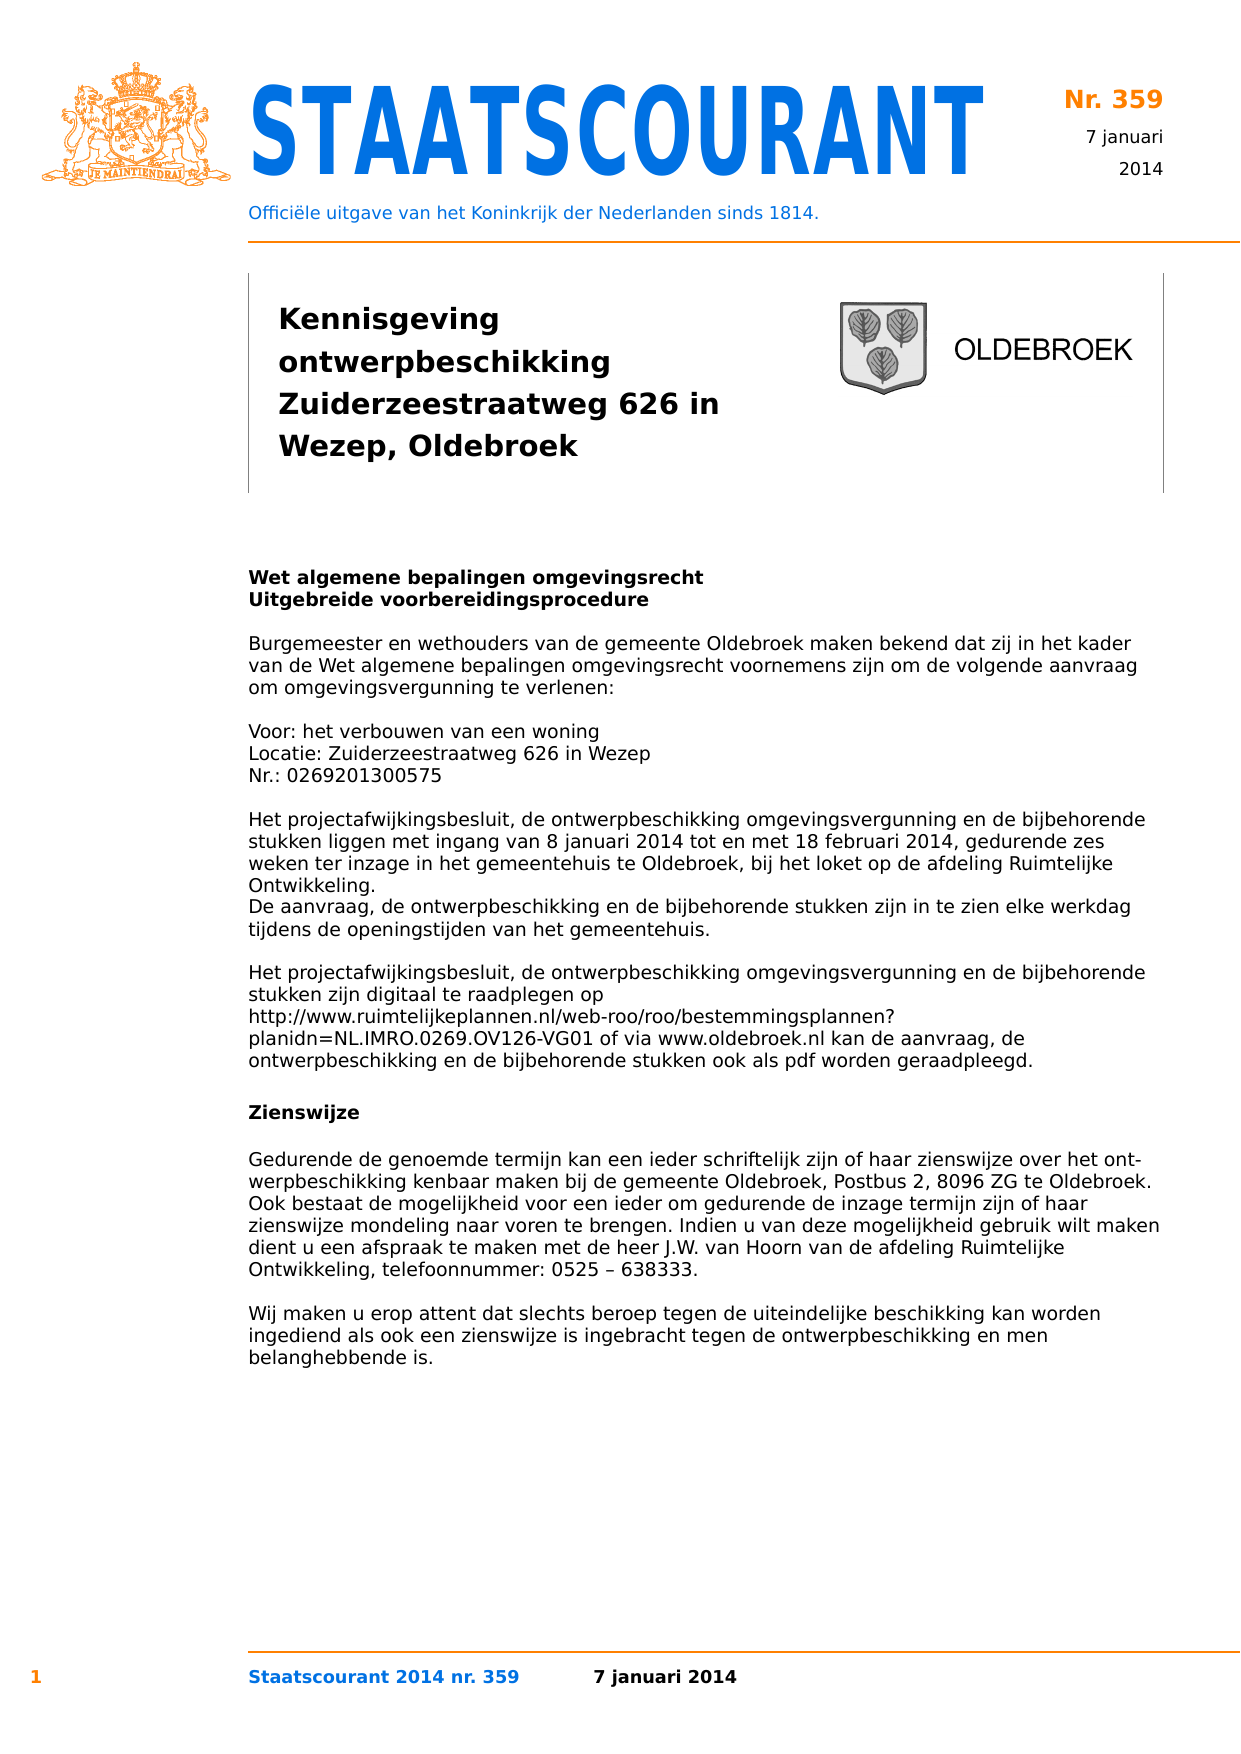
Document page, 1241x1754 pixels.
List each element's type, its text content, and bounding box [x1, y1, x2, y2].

subtitle Kennisgeving ontwerpbeschikking Zuiderzeestraatweg 626 in Wezep, Oldebroek [249, 273, 1163, 493]
picture [41, 62, 231, 186]
table_cell 2014 [998, 153, 1240, 203]
text Nr.: 0269201300575 [248, 765, 1163, 787]
table_header STAATSCOURANT [248, 62, 998, 203]
text Wij maken u erop attent dat slechts beroep tegen de uiteindelijke beschikking kan worden ingediend als ook een zienswijze is ingebracht tegen de ontwerpbeschikking en men belanghebbende is. [248, 1303, 1163, 1369]
subtitle Zienswijze [248, 1102, 1163, 1124]
text Het projectafwijkingsbesluit, de ontwerpbeschikking omgevingsvergunning en de bijbehorende stukken liggen met ingang van 8 januari 2014 tot en met 18 februari 2014, gedurende zes weken ter inzage in het gemeentehuis te Oldebroek, bij het loket op de afdeling Ruimtelijke Ontwikkeling. [248, 808, 1163, 896]
picture [838, 302, 1134, 397]
text Burgemeester en wethouders van de gemeente Oldebroek maken bekend dat zij in het kader van de Wet algemene bepalingen omgevingsrecht voornemens zijn om de volgende aanvraag om omgevingsvergunning te verlenen: [248, 633, 1163, 699]
table_cell 7 januari [998, 121, 1240, 153]
table_header Nr. 359 [998, 62, 1240, 121]
text Voor: het verbouwen van een woning [248, 721, 1163, 743]
text Gedurende de genoemde termijn kan een ieder schriftelijk zijn of haar zienswijze over het ont-werpbeschikking kenbaar maken bij de gemeente Oldebroek, Postbus 2, 8096 ZG te Oldebroek. Ook bestaat de mogelijkheid voor een ieder om gedurende de inzage termijn zijn of haar zienswijze mondeling naar voren te brengen. Indien u van deze mogelijkheid gebruik wilt maken dient u een afspraak te maken met de heer J.W. van Hoorn van de afdeling Ruimtelijke Ontwikkeling, telefoonnummer: 0525 – 638333. [248, 1149, 1163, 1281]
text De aanvraag, de ontwerpbeschikking en de bijbehorende stukken zijn in te zien elke werkdag tijdens de openingstijden van het gemeentehuis. [248, 896, 1163, 940]
text Het projectafwijkingsbesluit, de ontwerpbeschikking omgevingsvergunning en de bijbehorende stukken zijn digitaal te raadplegen op http://www.ruimtelijkeplannen.nl/web-roo/roo/bestemmingsplannen?planidn=NL.IMRO.0269.OV126-VG01 of via www.oldebroek.nl kan de aanvraag, de ontwerpbeschikking en de bijbehorende stukken ook als pdf worden geraadpleegd. [248, 962, 1163, 1072]
table_header [25, 62, 248, 241]
text Uitgebreide voorbereidingsprocedure [248, 589, 1163, 611]
text Wet algemene bepalingen omgevingsrecht [248, 567, 1163, 589]
text Locatie: Zuiderzeestraatweg 626 in Wezep [248, 743, 1163, 765]
table_cell Officiële uitgave van het Koninkrijk der Nederlanden sinds 1814. [248, 203, 1240, 241]
